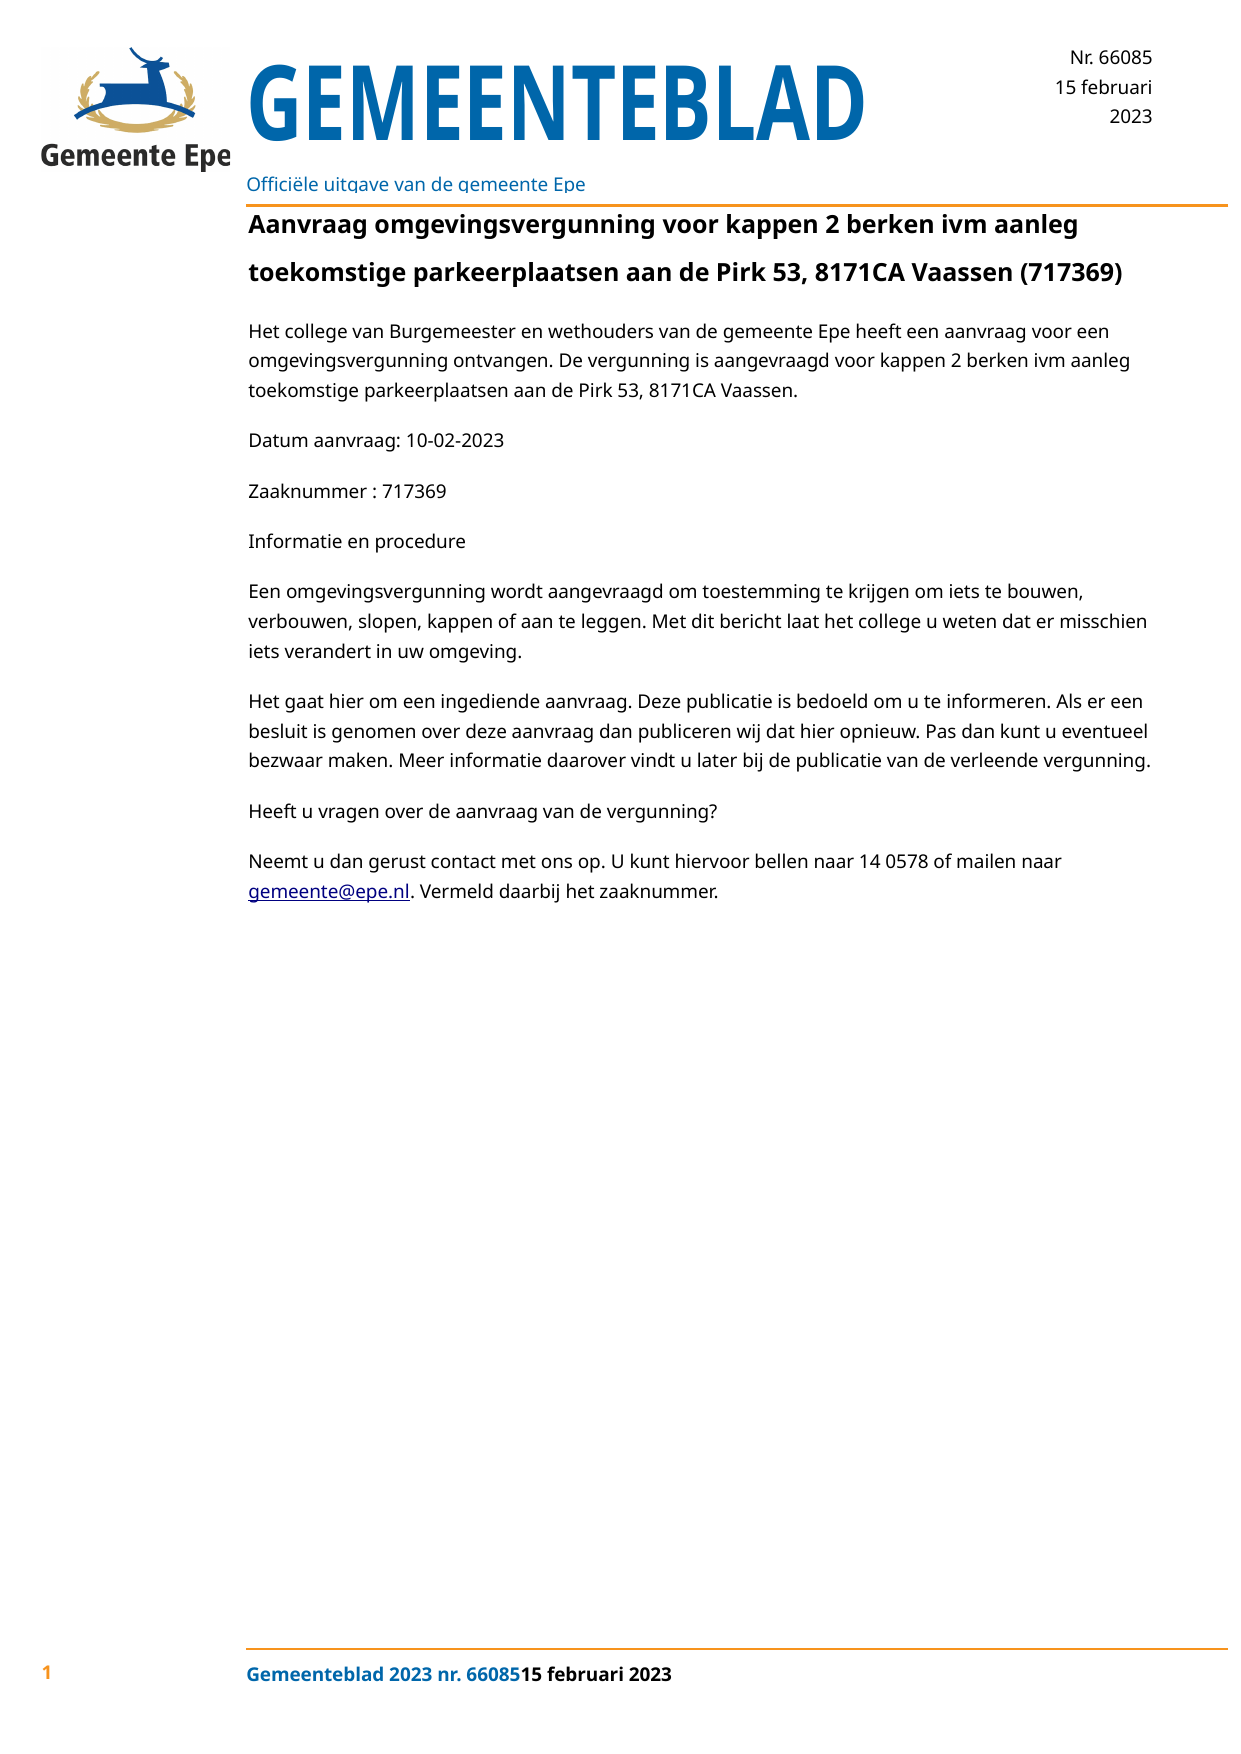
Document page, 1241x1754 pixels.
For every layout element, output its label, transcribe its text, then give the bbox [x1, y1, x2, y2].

text Het college van Burgemeester en wethouders van de gemeente Epe heeft een aanvraag voor een omgevingsvergunning ontvangen. De vergunning is aangevraagd voor kappen 2 berken ivm aanleg toekomstige parkeerplaatsen aan de Pirk 53, 8171CA Vaassen. [248, 318, 1152, 403]
text Zaaknummer : 717369 [248, 478, 1152, 504]
text Een omgevingsvergunning wordt aangevraagd om toestemming te krijgen om iets te bouwen, verbouwen, slopen, kappen of aan te leggen. Met dit bericht laat het college u weten dat er misschien iets verandert in uw omgeving. [248, 579, 1152, 664]
text Informatie en procedure [248, 528, 1152, 554]
text Het gaat hier om een ingediende aanvraag. Deze publicatie is bedoeld om u te informeren. Als er een besluit is genomen over deze aanvraag dan publiceren wij dat hier opnieuw. Pas dan kunt u eventueel bezwaar maken. Meer informatie daarover vindt u later bij de publicatie van de verleende vergunning. [248, 688, 1152, 773]
text Datum aanvraag: 10-02-2023 [248, 427, 1152, 453]
picture [41, 47, 231, 172]
text Neemt u dan gerust contact met ons op. U kunt hiervoor bellen naar 14 0578 of mailen naar gemeente@epe.nl. Vermeld daarbij het zaaknummer. [248, 848, 1152, 904]
text Heeft u vragen over de aanvraag van de vergunning? [248, 798, 1152, 824]
text Aanvraag omgevingsvergunning voor kappen 2 berken ivm aanleg toekomstige parkeerplaatsen aan de Pirk 53, 8171CA Vaassen (717369) [248, 207, 1152, 288]
